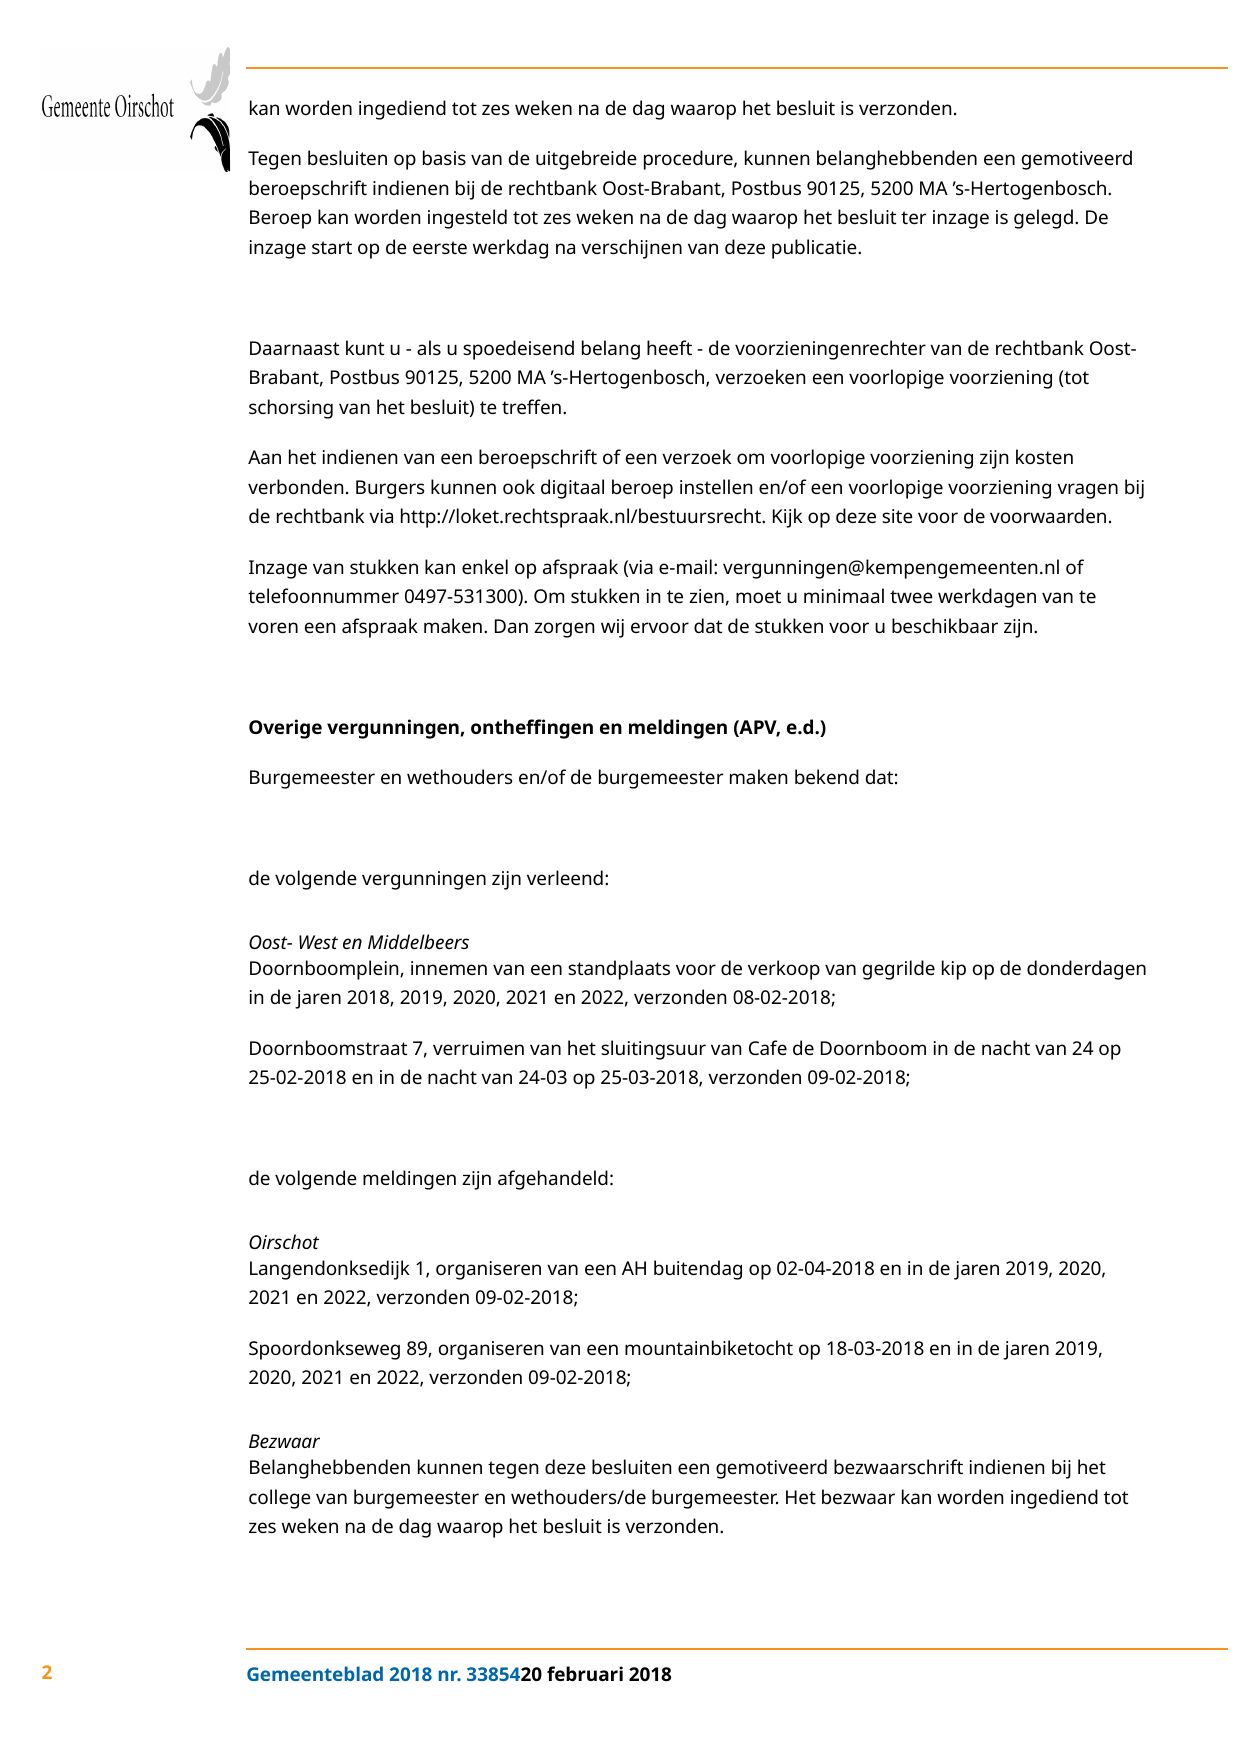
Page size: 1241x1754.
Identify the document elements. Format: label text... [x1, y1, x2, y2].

text Belanghebbenden kunnen tegen deze besluiten een gemotiveerd bezwaarschrift indienen bij het college van burgemeester en wethouders/de burgemeester. Het bezwaar kan worden ingediend tot zes weken na de dag waarop het besluit is verzonden. [248, 1454, 1152, 1539]
text Langendonksedijk 1, organiseren van een AH buitendag op 02-04-2018 en in de jaren 2019, 2020, 2021 en 2022, verzonden 09-02-2018; [248, 1255, 1152, 1310]
text Inzage van stukken kan enkel op afspraak (via e-mail: vergunningen@kempengemeenten.nl of telefoonnummer 0497-531300). Om stukken in te zien, moet u minimaal twee werkdagen van te voren een afspraak maken. Dan zorgen wij ervoor dat de stukken voor u beschikbaar zijn. [248, 554, 1152, 639]
picture [41, 47, 231, 172]
text Overige vergunningen, ontheffingen en meldingen (APV, e.d.) [248, 714, 1152, 740]
text Doornboomplein, innemen van een standplaats voor de verkoop van gegrilde kip op de donderdagen in de jaren 2018, 2019, 2020, 2021 en 2022, verzonden 08-02-2018; [248, 955, 1152, 1010]
text kan worden ingediend tot zes weken na de dag waarop het besluit is verzonden. [248, 95, 1152, 121]
text Burgemeester en wethouders en/of de burgemeester maken bekend dat: [248, 764, 1152, 790]
text de volgende vergunningen zijn verleend: [248, 865, 1152, 891]
text Oost- West en Middelbeers [248, 929, 1152, 955]
text Tegen besluiten op basis van de uitgebreide procedure, kunnen belanghebbenden een gemotiveerd beroepschrift indienen bij de rechtbank Oost-Brabant, Postbus 90125, 5200 MA ’s-Hertogenbosch. Beroep kan worden ingesteld tot zes weken na de dag waarop het besluit ter inzage is gelegd. De inzage start op de eerste werkdag na verschijnen van deze publicatie. [248, 145, 1152, 260]
text Daarnaast kunt u - als u spoedeisend belang heeft - de voorzieningenrechter van de rechtbank Oost-Brabant, Postbus 90125, 5200 MA ’s-Hertogenbosch, verzoeken een voorlopige voorziening (tot schorsing van het besluit) te treffen. [248, 335, 1152, 420]
text Spoordonkseweg 89, organiseren van een mountainbiketocht op 18-03-2018 en in de jaren 2019, 2020, 2021 en 2022, verzonden 09-02-2018; [248, 1335, 1152, 1390]
text Aan het indienen van een beroepschrift of een verzoek om voorlopige voorziening zijn kosten verbonden. Burgers kunnen ook digitaal beroep instellen en/of een voorlopige voorziening vragen bij de rechtbank via http://loket.rechtspraak.nl/bestuursrecht. Kijk op deze site voor de voorwaarden. [248, 444, 1152, 529]
text de volgende meldingen zijn afgehandeld: [248, 1165, 1152, 1191]
text Oirschot [248, 1229, 1152, 1255]
text Bezwaar [248, 1428, 1152, 1454]
text Doornboomstraat 7, verruimen van het sluitingsuur van Cafe de Doornboom in de nacht van 24 op 25-02-2018 en in de nacht van 24-03 op 25-03-2018, verzonden 09-02-2018; [248, 1035, 1152, 1090]
